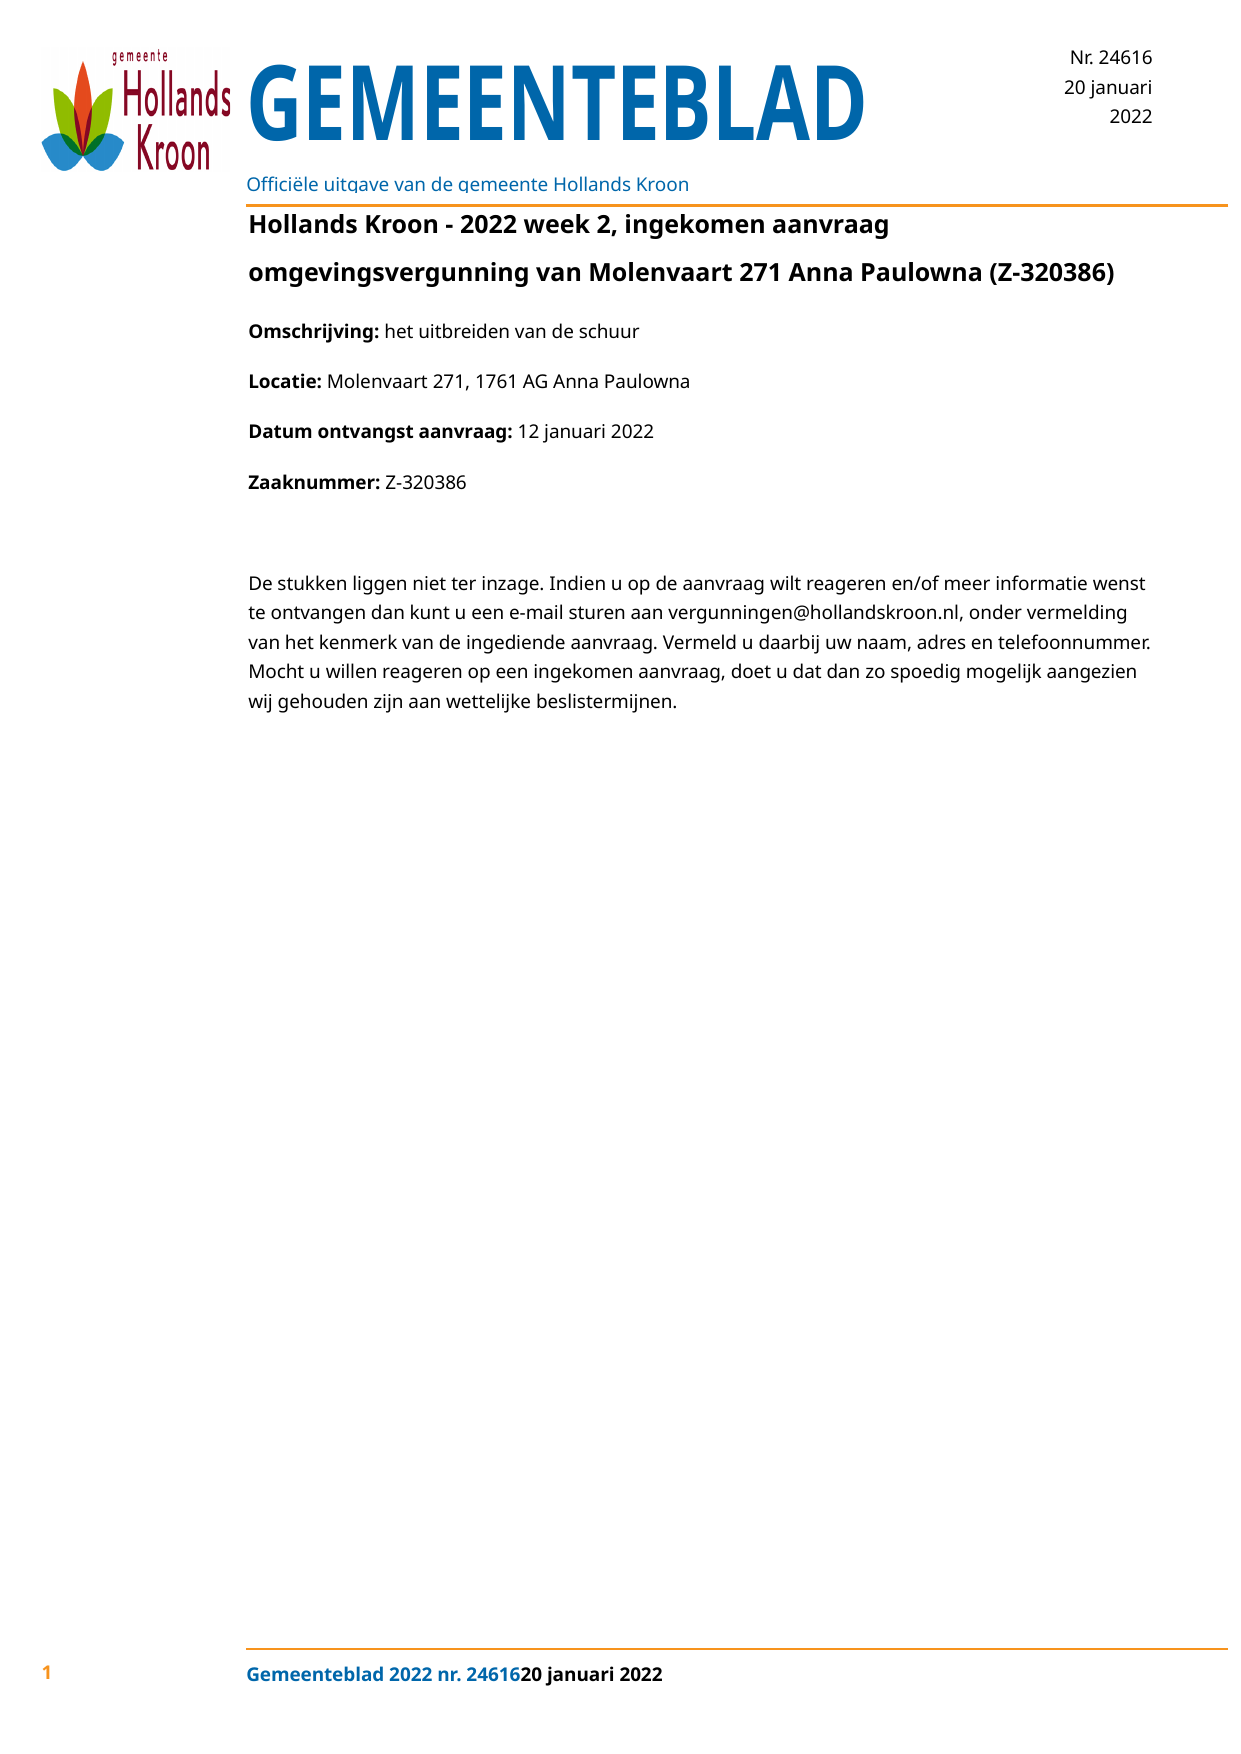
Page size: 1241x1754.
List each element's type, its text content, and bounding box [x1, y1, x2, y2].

text Zaaknummer: Z-320386 [248, 469, 1152, 495]
text Hollands Kroon - 2022 week 2, ingekomen aanvraag omgevingsvergunning van Molenvaart 271 Anna Paulowna (Z-320386) [248, 207, 1152, 288]
picture [41, 47, 231, 172]
text De stukken liggen niet ter inzage. Indien u op de aanvraag wilt reageren en/of meer informatie wenst te ontvangen dan kunt u een e-mail sturen aan vergunningen@hollandskroon.nl, onder vermelding van het kenmerk van de ingediende aanvraag. Vermeld u daarbij uw naam, adres en telefoonnummer. Mocht u willen reageren op een ingekomen aanvraag, doet u dat dan zo spoedig mogelijk aangezien wij gehouden zijn aan wettelijke beslistermijnen. [248, 570, 1152, 714]
text Datum ontvangst aanvraag: 12 januari 2022 [248, 419, 1152, 444]
text Omschrijving: het uitbreiden van de schuur [248, 318, 1152, 344]
text Locatie: Molenvaart 271, 1761 AG Anna Paulowna [248, 368, 1152, 394]
